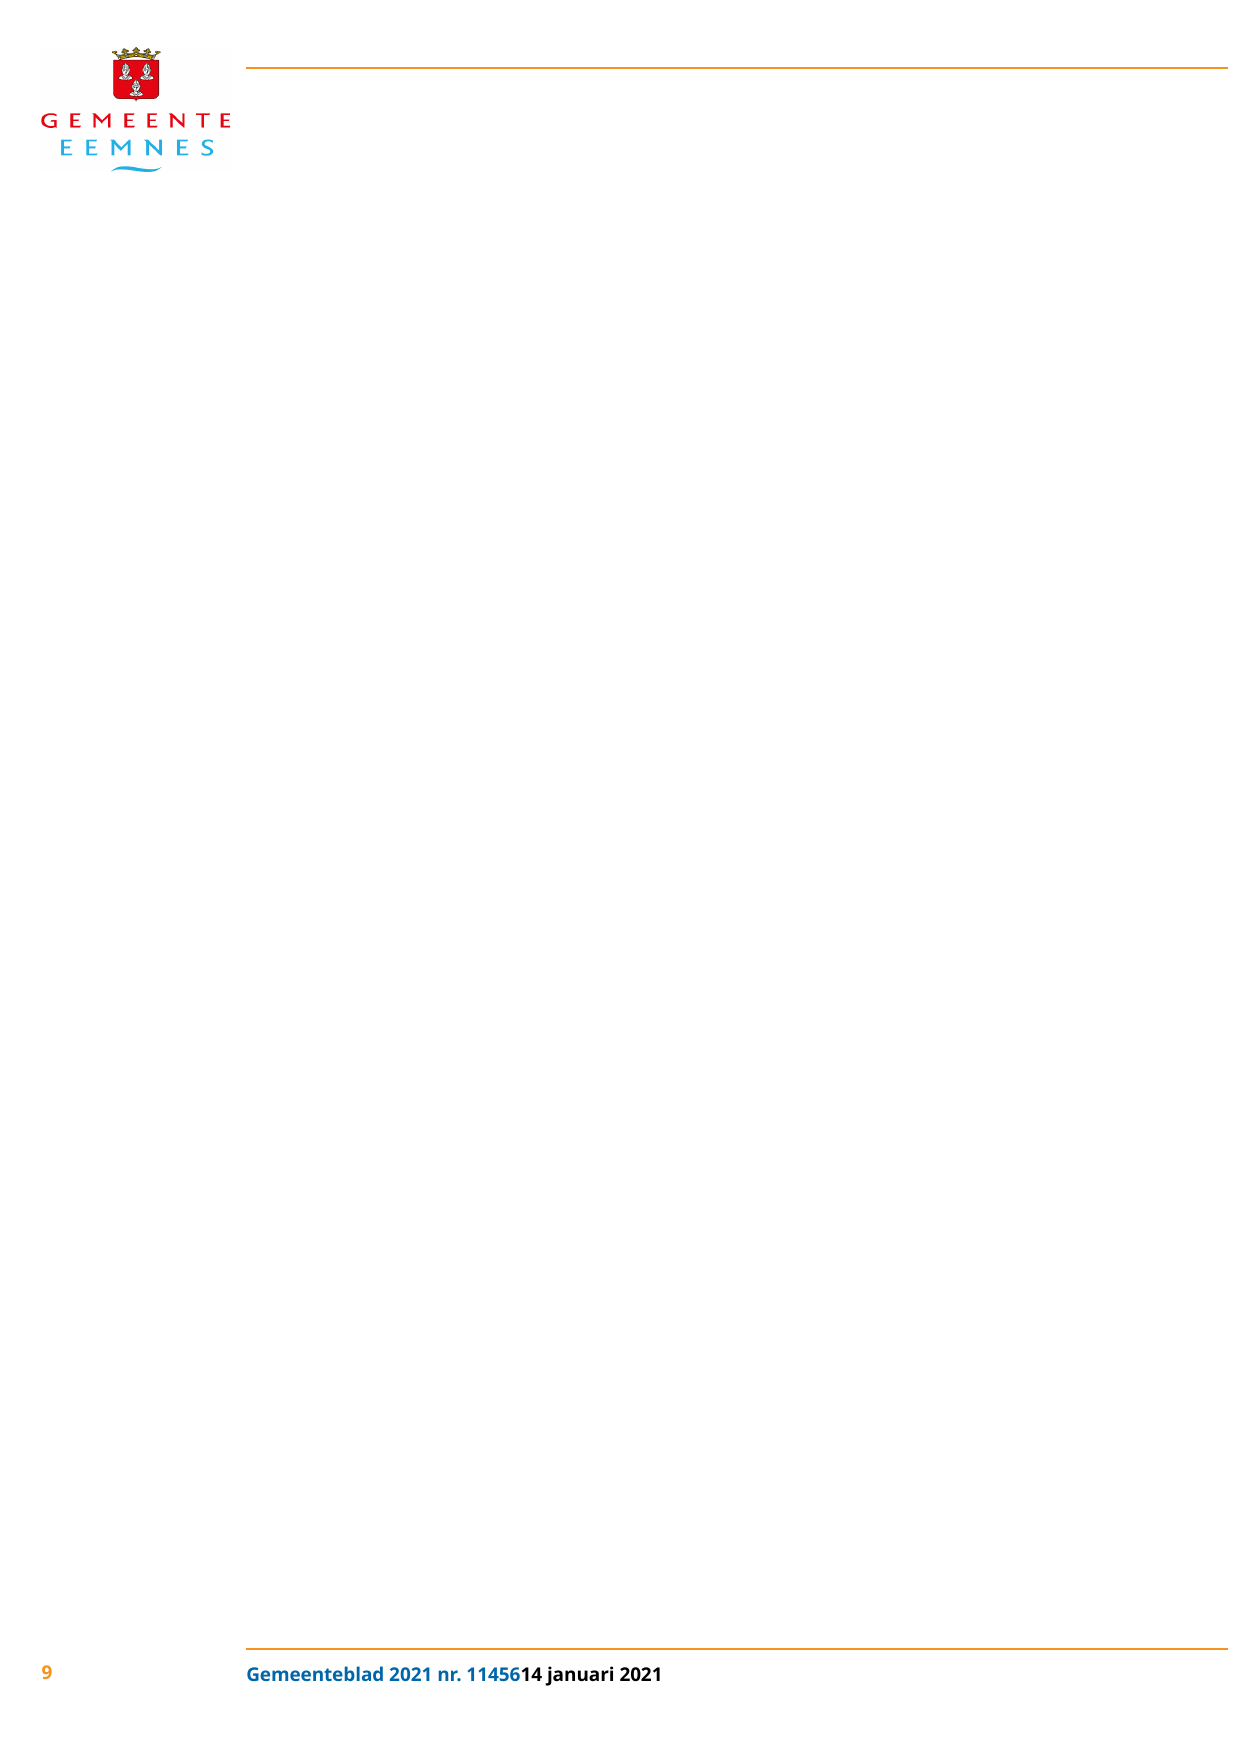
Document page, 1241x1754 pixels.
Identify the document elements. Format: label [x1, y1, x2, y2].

picture [41, 47, 231, 172]
